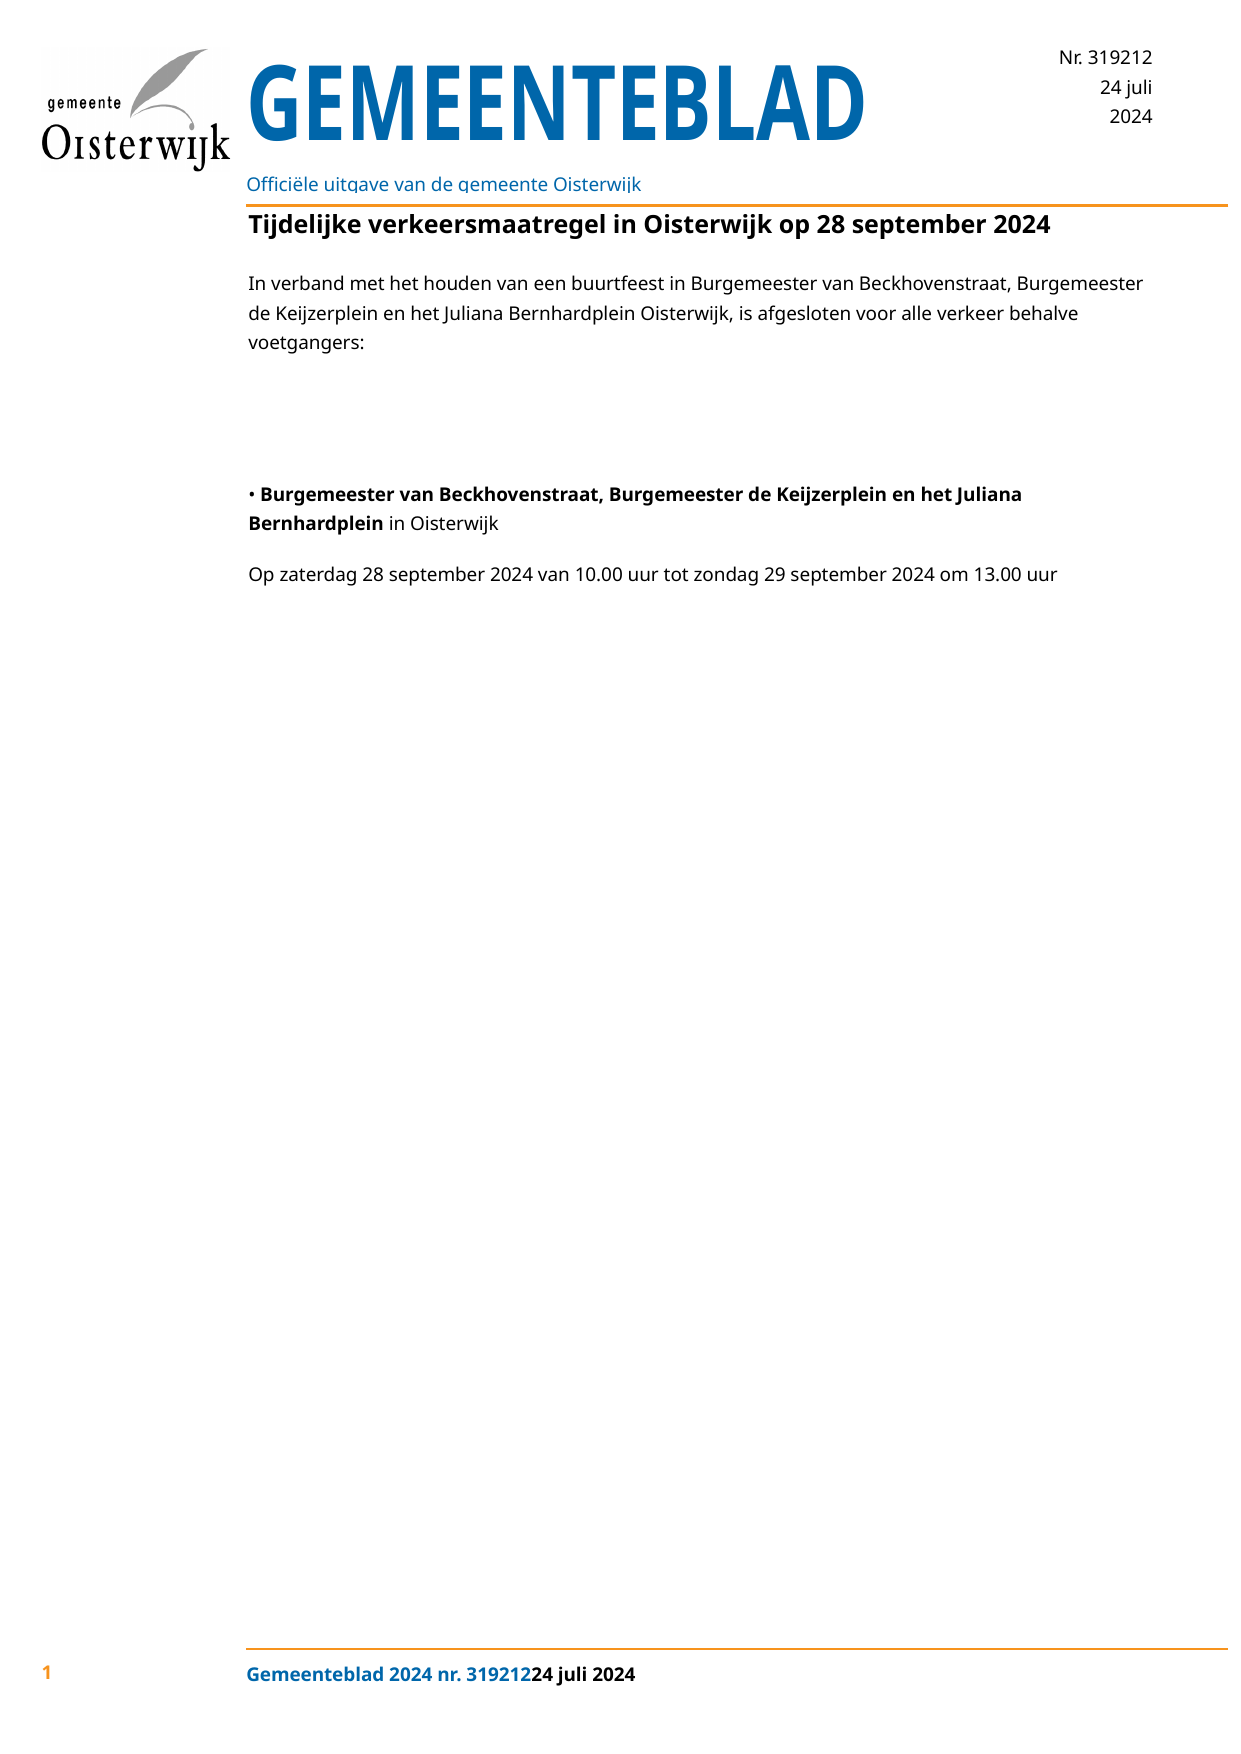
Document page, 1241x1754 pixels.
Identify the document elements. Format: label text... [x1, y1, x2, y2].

picture [41, 47, 231, 172]
text • Burgemeester van Beckhovenstraat, Burgemeester de Keijzerplein en het Juliana Bernhardplein in Oisterwijk [248, 481, 1152, 536]
text In verband met het houden van een buurtfeest in Burgemeester van Beckhovenstraat, Burgemeester de Keijzerplein en het Juliana Bernhardplein Oisterwijk, is afgesloten voor alle verkeer behalve voetgangers: [248, 270, 1152, 355]
text Tijdelijke verkeersmaatregel in Oisterwijk op 28 september 2024 [248, 207, 1152, 241]
text Op zaterdag 28 september 2024 van 10.00 uur tot zondag 29 september 2024 om 13.00 uur [248, 561, 1152, 586]
